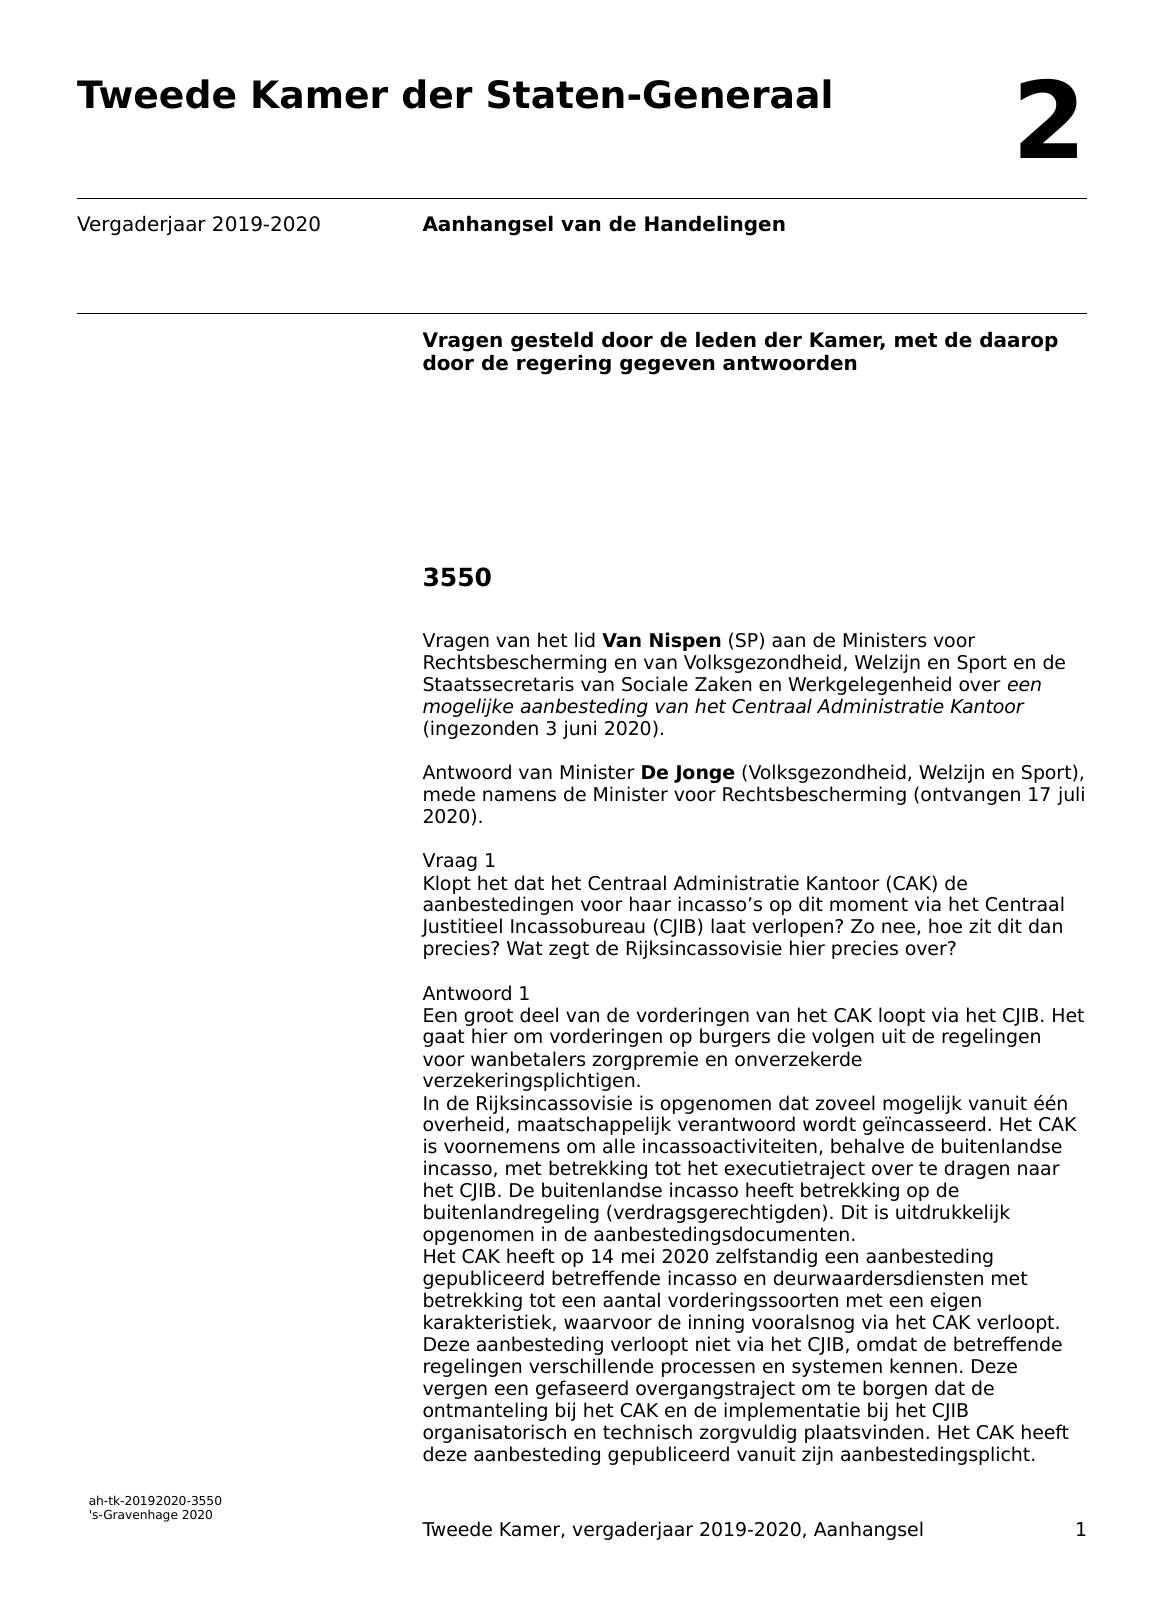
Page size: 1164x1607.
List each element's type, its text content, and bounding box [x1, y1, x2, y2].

table_cell Vergaderjaar 2019-2020 [77, 199, 422, 313]
text In de Rijksincassovisie is opgenomen dat zoveel mogelijk vanuit één overheid, maatschappelijk verantwoord wordt geïncasseerd. Het CAK is voornemens om alle incassoactiviteiten, behalve de buitenlandse incasso, met betrekking tot het executietraject over te dragen naar het CJIB. De buitenlandse incasso heeft betrekking op de buitenlandregeling (verdragsgerechtigden). Dit is uitdrukkelijk opgenomen in de aanbestedingsdocumenten. [422, 1092, 1087, 1246]
text Antwoord 1 [422, 982, 1087, 1004]
text 3550 [422, 563, 1087, 592]
text Vragen van het lid Van Nispen (SP) aan de Ministers voor Rechtsbescherming en van Volksgezondheid, Welzijn en Sport en de Staatssecretaris van Sociale Zaken en Werkgelegenheid over een mogelijke aanbesteding van het Centraal Administratie Kantoor (ingezonden 3 juni 2020). [422, 630, 1087, 740]
text ah-tk-20192020-3550 [88, 1494, 323, 1508]
text Het CAK heeft op 14 mei 2020 zelfstandig een aanbesteding gepubliceerd betreffende incasso en deurwaardersdiensten met betrekking tot een aantal vorderingssoorten met een eigen karakteristiek, waarvoor de inning vooralsnog via het CAK verloopt. Deze aanbesteding verloopt niet via het CJIB, omdat de betreffende regelingen verschillende processen en systemen kennen. Deze vergen een gefaseerd overgangstraject om te borgen dat de ontmanteling bij het CAK en de implementatie bij het CJIB organisatorisch en technisch zorgvuldig plaatsvinden. Het CAK heeft deze aanbesteding gepubliceerd vanuit zijn aanbestedingsplicht. [422, 1246, 1087, 1466]
table_header Tweede Kamer der Staten-Generaal [77, 59, 886, 198]
text Antwoord van Minister De Jonge (Volksgezondheid, Welzijn en Sport), mede namens de Minister voor Rechtsbescherming (ontvangen 17 juli 2020). [422, 762, 1087, 828]
text Een groot deel van de vorderingen van het CAK loopt via het CJIB. Het gaat hier om vorderingen op burgers die volgen uit de regelingen voor wanbetalers zorgpremie en onverzekerde verzekeringsplichtigen. [422, 1004, 1087, 1092]
table_cell Aanhangsel van de Handelingen [422, 199, 1087, 313]
text Vraag 1 [422, 850, 1087, 872]
text Klopt het dat het Centraal Administratie Kantoor (CAK) de aanbestedingen voor haar incasso’s op dit moment via het Centraal Justitieel Incassobureau (CJIB) laat verlopen? Zo nee, hoe zit dit dan precies? Wat zegt de Rijksincassovisie hier precies over? [422, 872, 1087, 960]
table_cell [77, 314, 422, 375]
table_header 2 [886, 59, 1087, 198]
table_cell Vragen gesteld door de leden der Kamer, met de daarop door de regering gegeven antwoorden [422, 314, 1087, 375]
text 's-Gravenhage 2020 [88, 1508, 323, 1522]
